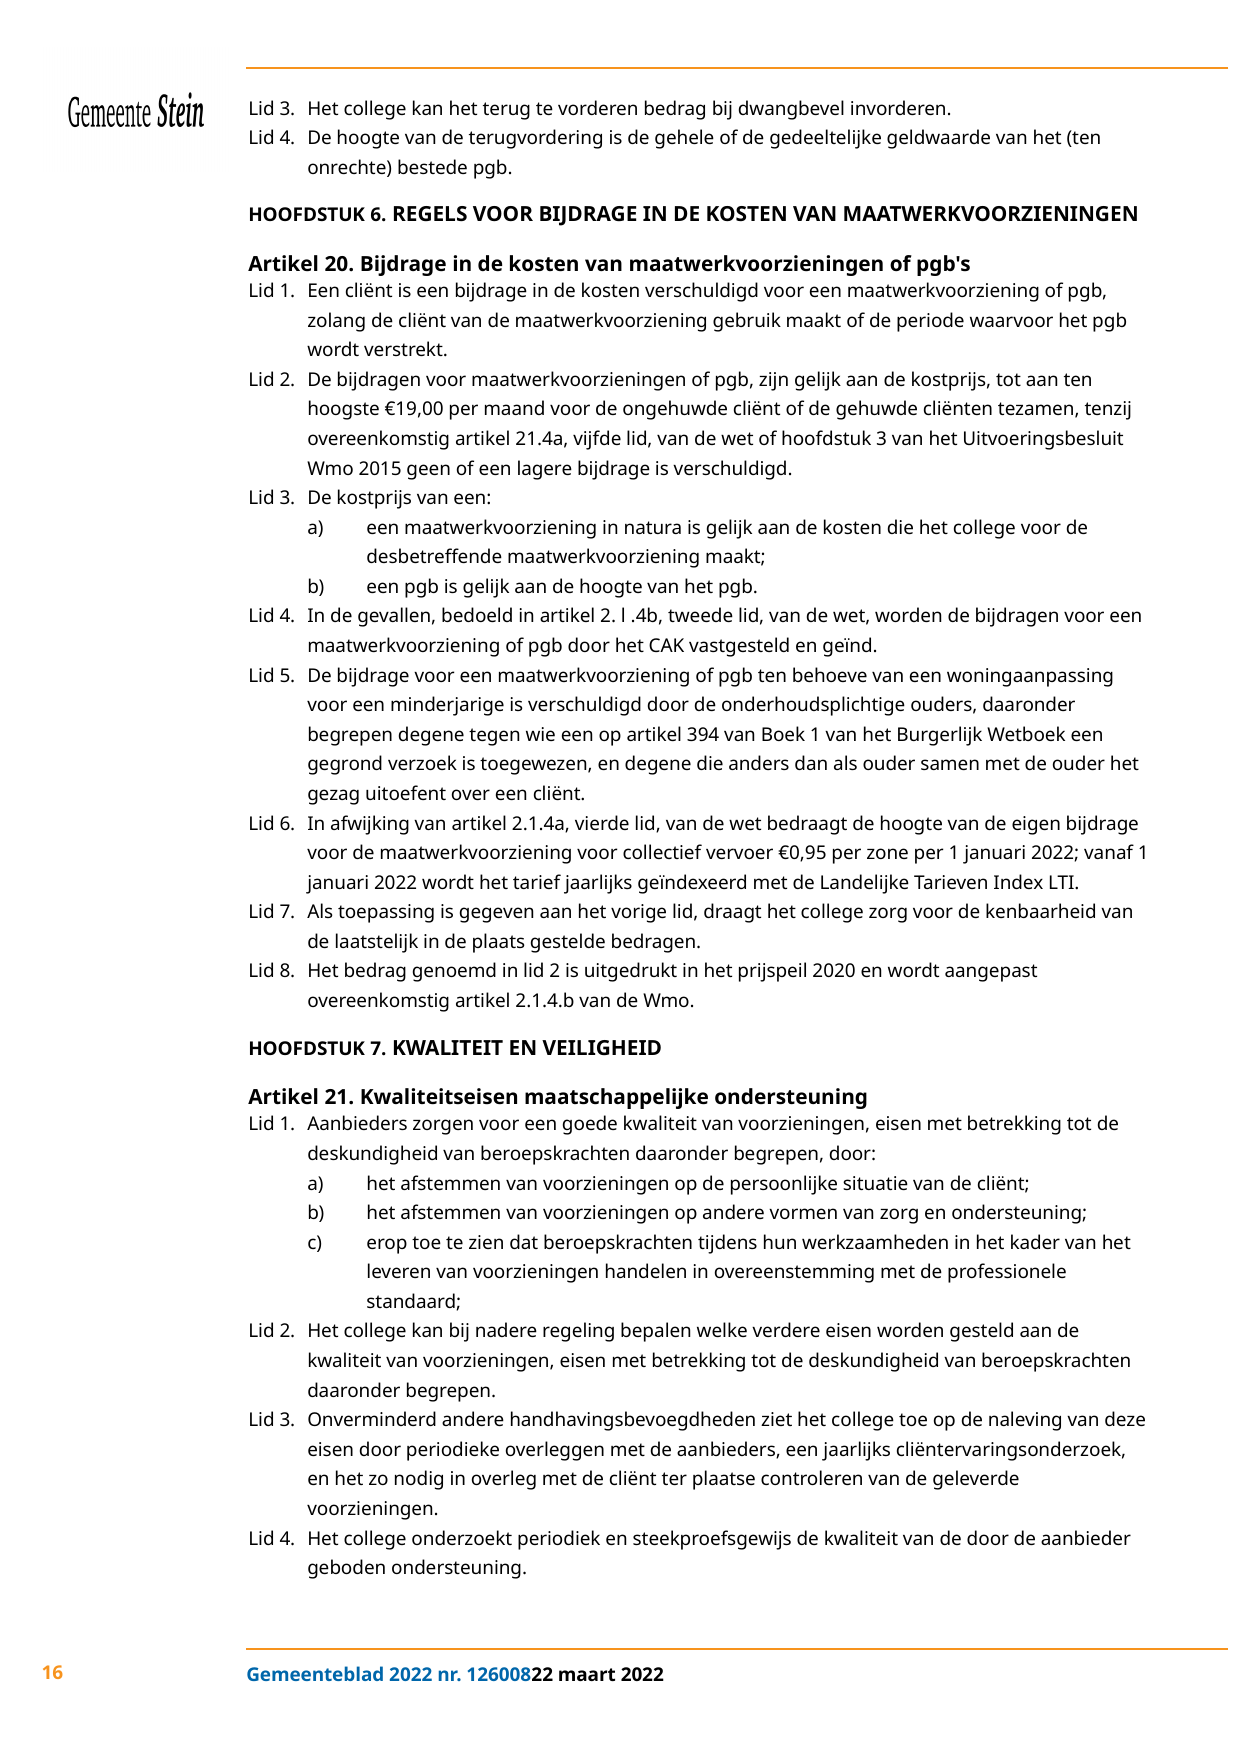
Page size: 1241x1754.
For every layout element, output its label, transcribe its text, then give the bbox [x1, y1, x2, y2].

list het afstemmen van voorzieningen op de persoonlijke situatie van de cliënt; [307, 1170, 1152, 1196]
list een pgb is gelijk aan de hoogte van het pgb. [307, 573, 1152, 599]
list Het college kan het terug te vorderen bedrag bij dwangbevel invorderen. [248, 95, 1152, 121]
list het afstemmen van voorzieningen op andere vormen van zorg en ondersteuning; [307, 1199, 1152, 1225]
list Aanbieders zorgen voor een goede kwaliteit van voorzieningen, eisen met betrekking tot de deskundigheid van beroepskrachten daaronder begrepen, door: [248, 1111, 1152, 1166]
list Onverminderd andere handhavingsbevoegdheden ziet het college toe op de naleving van deze eisen door periodieke overleggen met de aanbieders, een jaarlijks cliëntervaringsonderzoek, en het zo nodig in overleg met de cliënt ter plaatse controleren van de geleverde voorzieningen. [248, 1406, 1152, 1521]
list erop toe te zien dat beroepskrachten tijdens hun werkzaamheden in het kader van het leveren van voorzieningen handelen in overeenstemming met de professionele standaard; [307, 1229, 1152, 1314]
list Een cliënt is een bijdrage in de kosten verschuldigd voor een maatwerkvoorziening of pgb, zolang de cliënt van de maatwerkvoorziening gebruik maakt of de periode waarvoor het pgb wordt verstrekt. [248, 277, 1152, 362]
list De bijdragen voor maatwerkvoorzieningen of pgb, zijn gelijk aan de kostprijs, tot aan ten hoogste €19,00 per maand voor de ongehuwde cliënt of de gehuwde cliënten tezamen, tenzij overeenkomstig artikel 21.4a, vijfde lid, van de wet of hoofdstuk 3 van het Uitvoeringsbesluit Wmo 2015 geen of een lagere bijdrage is verschuldigd. [248, 366, 1152, 481]
list Als toepassing is gegeven aan het vorige lid, draagt het college zorg voor de kenbaarheid van de laatstelijk in de plaats gestelde bedragen. [248, 898, 1152, 954]
list Het college kan bij nadere regeling bepalen welke verdere eisen worden gesteld aan de kwaliteit van voorzieningen, eisen met betrekking tot de deskundigheid van beroepskrachten daaronder begrepen. [248, 1318, 1152, 1403]
text HOOFDSTUK 7. KWALITEIT EN VEILIGHEID [248, 1033, 1152, 1061]
list een maatwerkvoorziening in natura is gelijk aan de kosten die het college voor de desbetreffende maatwerkvoorziening maakt; [307, 514, 1152, 569]
text Artikel 21. Kwaliteitseisen maatschappelijke ondersteuning [248, 1082, 1152, 1111]
picture [41, 47, 231, 172]
list De hoogte van de terugvordering is de gehele of de gedeeltelijke geldwaarde van het (ten onrechte) bestede pgb. [248, 124, 1152, 180]
list In afwijking van artikel 2.1.4a, vierde lid, van de wet bedraagt de hoogte van de eigen bijdrage voor de maatwerkvoorziening voor collectief vervoer €0,95 per zone per 1 januari 2022; vanaf 1 januari 2022 wordt het tarief jaarlijks geïndexeerd met de Landelijke Tarieven Index LTI. [248, 810, 1152, 895]
list De kostprijs van een: [248, 484, 1152, 510]
list Het college onderzoekt periodiek en steekproefsgewijs de kwaliteit van de door de aanbieder geboden ondersteuning. [248, 1525, 1152, 1580]
list De bijdrage voor een maatwerkvoorziening of pgb ten behoeve van een woningaanpassing voor een minderjarige is verschuldigd door de onderhoudsplichtige ouders, daaronder begrepen degene tegen wie een op artikel 394 van Boek 1 van het Burgerlijk Wetboek een gegrond verzoek is toegewezen, en degene die anders dan als ouder samen met de ouder het gezag uitoefent over een cliënt. [248, 662, 1152, 806]
text Artikel 20. Bijdrage in de kosten van maatwerkvoorzieningen of pgb's [248, 249, 1152, 277]
text HOOFDSTUK 6. REGELS VOOR BIJDRAGE IN DE KOSTEN VAN MAATWERKVOORZIENINGEN [248, 199, 1152, 228]
list Het bedrag genoemd in lid 2 is uitgedrukt in het prijspeil 2020 en wordt aangepast overeenkomstig artikel 2.1.4.b van de Wmo. [248, 958, 1152, 1013]
list In de gevallen, bedoeld in artikel 2. l .4b, tweede lid, van de wet, worden de bijdragen voor een maatwerkvoorziening of pgb door het CAK vastgesteld en geïnd. [248, 603, 1152, 658]
